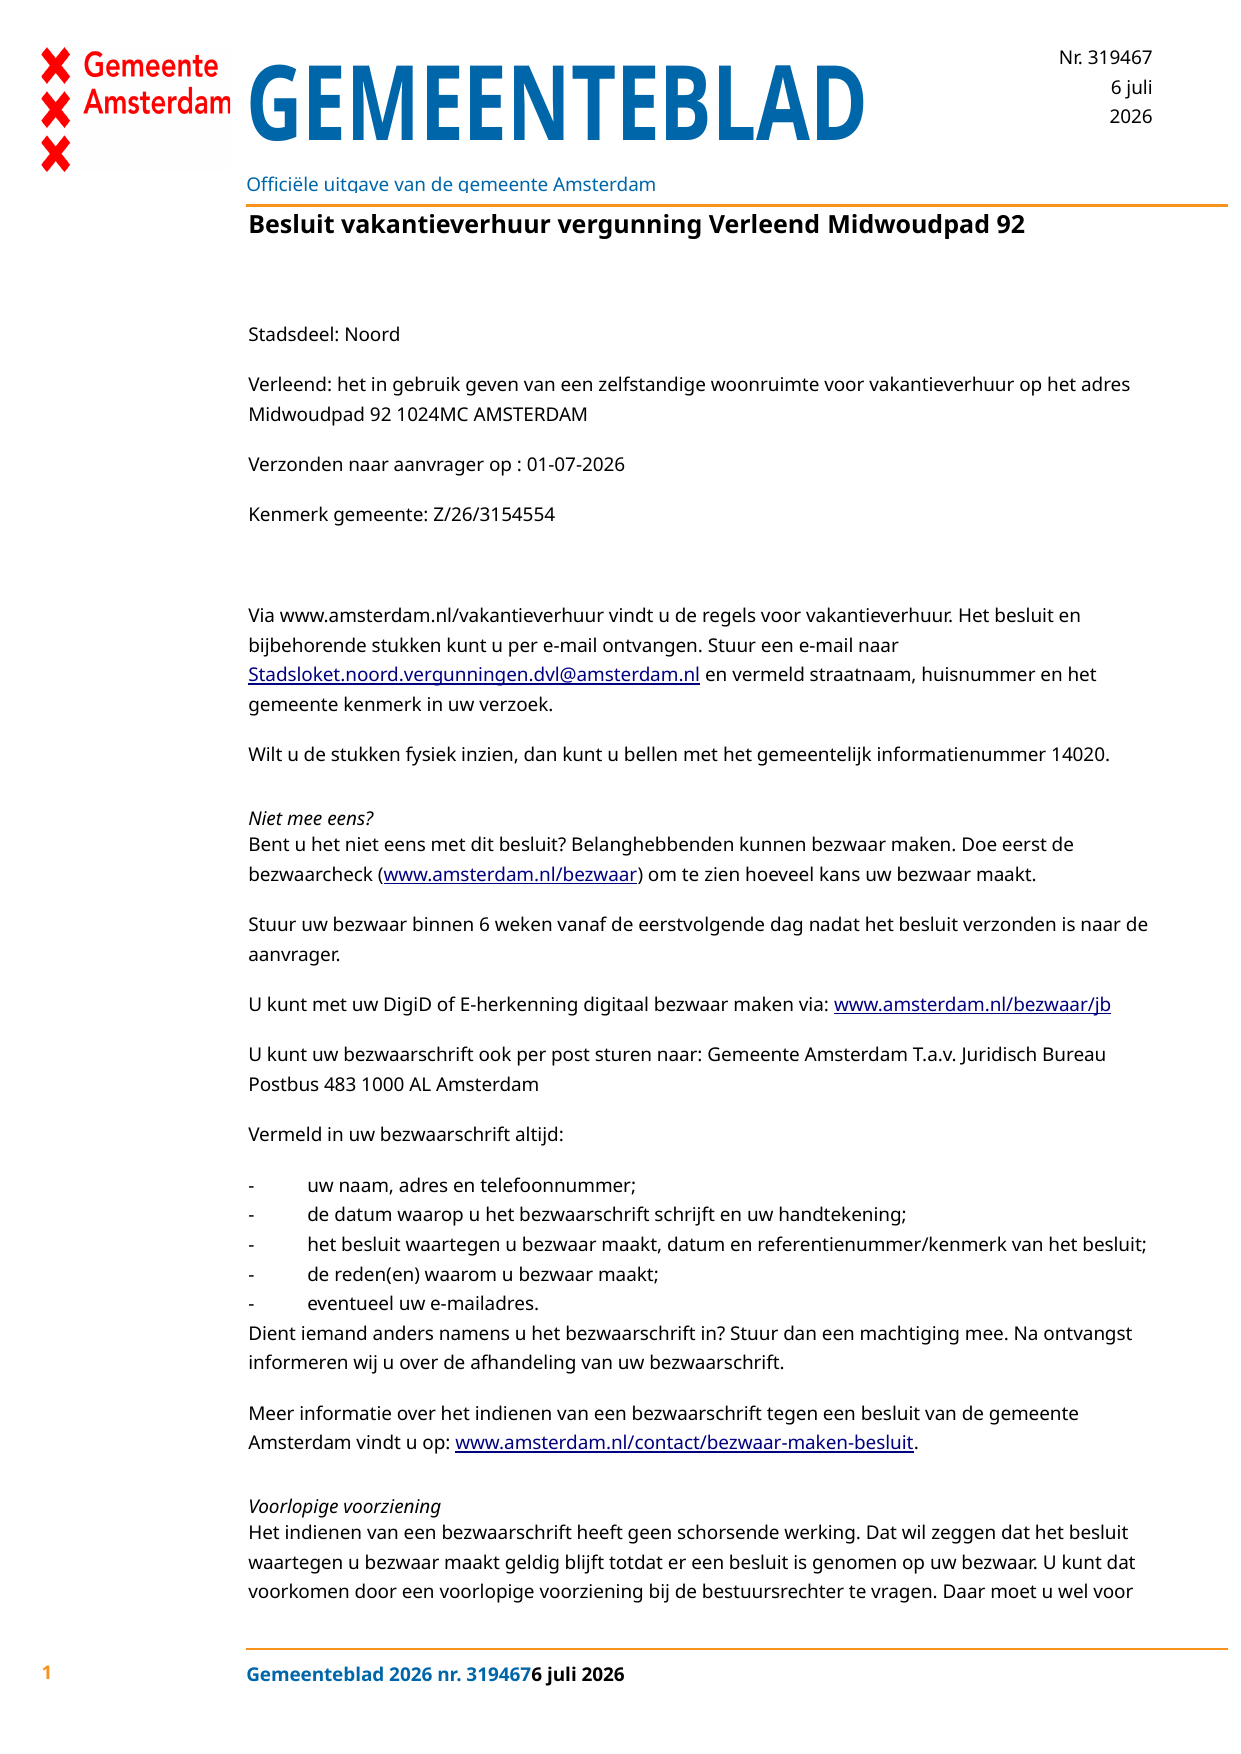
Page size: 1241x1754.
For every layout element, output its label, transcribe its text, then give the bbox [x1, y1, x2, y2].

text Vermeld in uw bezwaarschrift altijd: [248, 1122, 1152, 1147]
text Meer informatie over het indienen van een bezwaarschrift tegen een besluit van de gemeente Amsterdam vindt u op: www.amsterdam.nl/contact/bezwaar-maken-besluit. [248, 1400, 1152, 1455]
text Dient iemand anders namens u het bezwaarschrift in? Stuur dan een machtiging mee. Na ontvangst informeren wij u over de afhandeling van uw bezwaarschrift. [248, 1320, 1152, 1375]
text Besluit vakantieverhuur vergunning Verleend Midwoudpad 92 [248, 207, 1152, 241]
text Via www.amsterdam.nl/vakantieverhuur vindt u de regels voor vakantieverhuur. Het besluit en bijbehorende stukken kunt u per e-mail ontvangen. Stuur een e-mail naar Stadsloket.noord.vergunningen.dvl@amsterdam.nl en vermeld straatnaam, huisnummer en het gemeente kenmerk in uw verzoek. [248, 602, 1152, 717]
text U kunt met uw DigiD of E-herkenning digitaal bezwaar maken via: www.amsterdam.nl/bezwaar/jb [248, 991, 1152, 1017]
text Kenmerk gemeente: Z/26/3154554 [248, 502, 1152, 527]
text Wilt u de stukken fysiek inzien, dan kunt u bellen met het gemeentelijk informatienummer 14020. [248, 742, 1152, 767]
text U kunt uw bezwaarschrift ook per post sturen naar: Gemeente Amsterdam T.a.v. Juridisch Bureau Postbus 483 1000 AL Amsterdam [248, 1042, 1152, 1097]
picture [41, 47, 231, 172]
text Verleend: het in gebruik geven van een zelfstandige woonruimte voor vakantieverhuur op het adres Midwoudpad 92 1024MC AMSTERDAM [248, 371, 1152, 426]
list het besluit waartegen u bezwaar maakt, datum en referentienummer/kenmerk van het besluit; [248, 1231, 1152, 1257]
text Niet mee eens? [248, 806, 1152, 831]
text Verzonden naar aanvrager op : 01-07-2026 [248, 451, 1152, 477]
text Bent u het niet eens met dit besluit? Belanghebbenden kunnen bezwaar maken. Doe eerst de bezwaarcheck (www.amsterdam.nl/bezwaar) om te zien hoeveel kans uw bezwaar maakt. [248, 831, 1152, 887]
list eventueel uw e-mailadres. [248, 1290, 1152, 1316]
text Voorlopige voorziening [248, 1493, 1152, 1519]
text Het indienen van een bezwaarschrift heeft geen schorsende werking. Dat wil zeggen dat het besluit waartegen u bezwaar maakt geldig blijft totdat er een besluit is genomen op uw bezwaar. U kunt dat voorkomen door een voorlopige voorziening bij de bestuursrechter te vragen. Daar moet u wel voor [248, 1519, 1152, 1604]
list uw naam, adres en telefoonnummer; [248, 1172, 1152, 1198]
list de datum waarop u het bezwaarschrift schrijft en uw handtekening; [248, 1202, 1152, 1227]
list de reden(en) waarom u bezwaar maakt; [248, 1261, 1152, 1287]
text Stuur uw bezwaar binnen 6 weken vanaf de eerstvolgende dag nadat het besluit verzonden is naar de aanvrager. [248, 911, 1152, 967]
text Stadsdeel: Noord [248, 321, 1152, 346]
